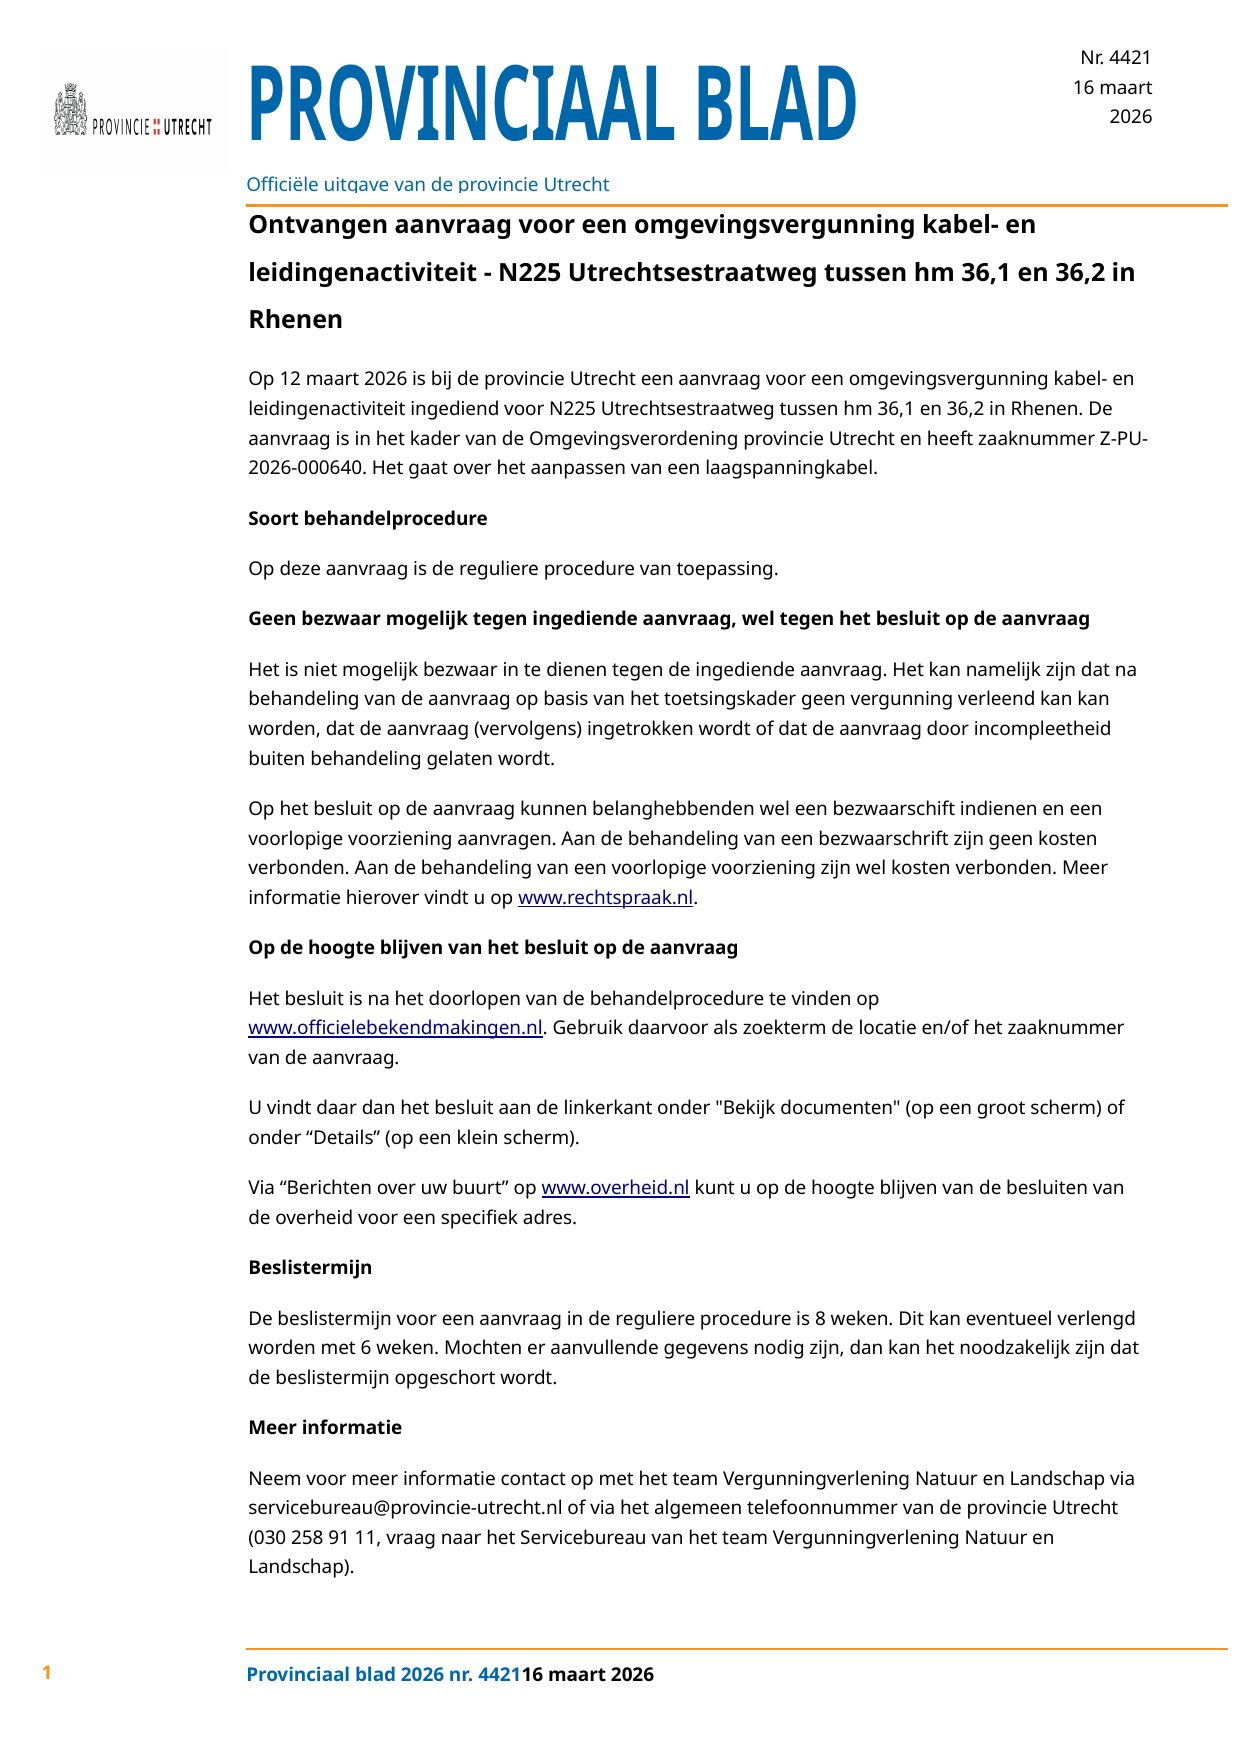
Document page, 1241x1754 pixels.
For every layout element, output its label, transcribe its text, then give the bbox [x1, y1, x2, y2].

text Beslistermijn [248, 1254, 1152, 1280]
text Het is niet mogelijk bezwaar in te dienen tegen de ingediende aanvraag. Het kan namelijk zijn dat na behandeling van de aanvraag op basis van het toetsingskader geen vergunning verleend kan kan worden, dat de aanvraag (vervolgens) ingetrokken wordt of dat de aanvraag door incompleetheid buiten behandeling gelaten wordt. [248, 656, 1152, 770]
text Op 12 maart 2026 is bij de provincie Utrecht een aanvraag voor een omgevingsvergunning kabel- en leidingenactiviteit ingediend voor N225 Utrechtsestraatweg tussen hm 36,1 en 36,2 in Rhenen. De aanvraag is in het kader van de Omgevingsverordening provincie Utrecht en heeft zaaknummer Z-PU-2026-000640. Het gaat over het aanpassen van een laagspanningkabel. [248, 366, 1152, 480]
text Meer informatie [248, 1414, 1152, 1440]
text Neem voor meer informatie contact op met het team Vergunningverlening Natuur en Landschap via servicebureau@provincie-utrecht.nl of via het algemeen telefoonnummer van de provincie Utrecht (030 258 91 11, vraag naar het Servicebureau van het team Vergunningverlening Natuur en Landschap). [248, 1465, 1152, 1579]
text Op het besluit op de aanvraag kunnen belanghebbenden wel een bezwaarschift indienen en een voorlopige voorziening aanvragen. Aan de behandeling van een bezwaarschrift zijn geen kosten verbonden. Aan de behandeling van een voorlopige voorziening zijn wel kosten verbonden. Meer informatie hierover vindt u op www.rechtspraak.nl. [248, 795, 1152, 909]
text Geen bezwaar mogelijk tegen ingediende aanvraag, wel tegen het besluit op de aanvraag [248, 606, 1152, 631]
text Soort behandelprocedure [248, 505, 1152, 530]
text Het besluit is na het doorlopen van de behandelprocedure te vinden op www.officielebekendmakingen.nl. Gebruik daarvoor als zoekterm de locatie en/of het zaaknummer van de aanvraag. [248, 985, 1152, 1069]
text De beslistermijn voor een aanvraag in de reguliere procedure is 8 weken. Dit kan eventueel verlengd worden met 6 weken. Mochten er aanvullende gegevens nodig zijn, dan kan het noodzakelijk zijn dat de beslistermijn opgeschort wordt. [248, 1305, 1152, 1389]
text Op deze aanvraag is de reguliere procedure van toepassing. [248, 555, 1152, 581]
text U vindt daar dan het besluit aan de linkerkant onder "Bekijk documenten" (op een groot scherm) of onder “Details” (op een klein scherm). [248, 1094, 1152, 1149]
picture [41, 47, 231, 172]
text Ontvangen aanvraag voor een omgevingsvergunning kabel- en leidingenactiviteit - N225 Utrechtsestraatweg tussen hm 36,1 en 36,2 in Rhenen [248, 207, 1152, 336]
text Via “Berichten over uw buurt” op www.overheid.nl kunt u op de hoogte blijven van de besluiten van de overheid voor een specifiek adres. [248, 1174, 1152, 1229]
text Op de hoogte blijven van het besluit op de aanvraag [248, 934, 1152, 960]
